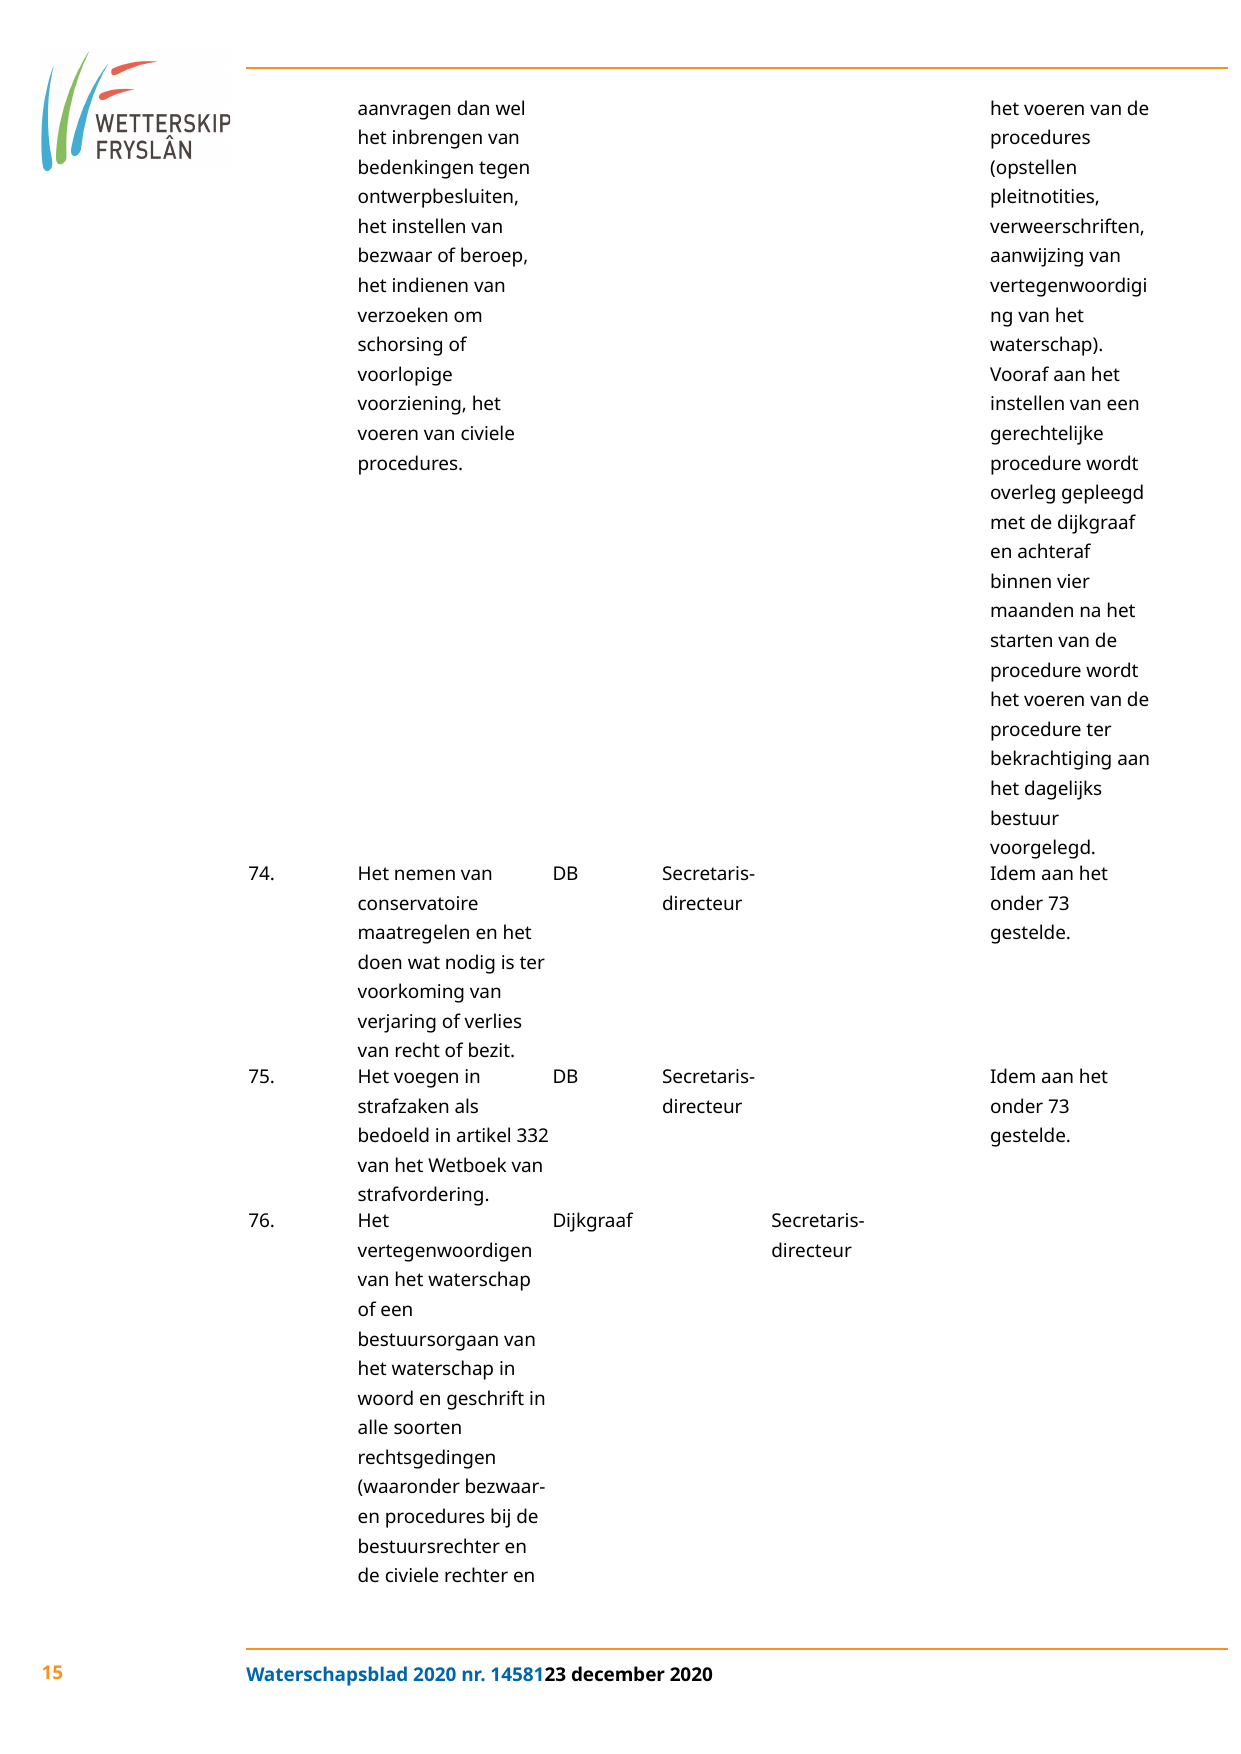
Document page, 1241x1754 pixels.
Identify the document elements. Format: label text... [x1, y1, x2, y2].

table_cell Het vertegenwoordigen van het waterschap of een bestuursorgaan van het waterschap in woord en geschrift in alle soorten rechtsgedingen (waaronder bezwaar- en procedures bij de bestuursrechter en de civiele rechter en [358, 1208, 552, 1588]
table_cell Het voegen in strafzaken als bedoeld in artikel 332 van het Wetboek van strafvordering. [358, 1063, 552, 1207]
table_cell Secretaris-directeur [662, 1063, 771, 1207]
table_cell 76. [248, 1208, 357, 1588]
picture [41, 47, 231, 172]
table_cell Secretaris-directeur [662, 860, 771, 1063]
table_cell [662, 1208, 771, 1588]
table_cell [881, 1063, 990, 1207]
table_cell [990, 1208, 1152, 1588]
table_cell Idem aan het onder 73 gestelde. [990, 1063, 1152, 1207]
table_cell DB [552, 860, 662, 1063]
table_cell [552, 95, 662, 860]
table_cell Idem aan het onder 73 gestelde. [990, 860, 1152, 1063]
table_cell [881, 860, 990, 1063]
table_cell Secretaris-directeur [771, 1208, 881, 1588]
table_cell [248, 95, 357, 860]
table_cell [881, 95, 990, 860]
table_cell Dijkgraaf [552, 1208, 662, 1588]
table_cell DB [552, 1063, 662, 1207]
table_cell [881, 1208, 990, 1588]
table_cell [771, 95, 881, 860]
table_cell aanvragen dan wel het inbrengen van bedenkingen tegen ontwerpbesluiten, het instellen van bezwaar of beroep, het indienen van verzoeken om schorsing of voorlopige voorziening, het voeren van civiele procedures. [358, 95, 552, 860]
table_cell 75. [248, 1063, 357, 1207]
table_cell [771, 1063, 881, 1207]
table_cell [662, 95, 771, 860]
table_cell 74. [248, 860, 357, 1063]
table_cell het voeren van de procedures (opstellen pleitnotities, verweerschriften, aanwijzing van vertegenwoordiging van het waterschap). Vooraf aan het instellen van een gerechtelijke procedure wordt overleg gepleegd met de dijkgraaf en achteraf binnen vier maanden na het starten van de procedure wordt het voeren van de procedure ter bekrachtiging aan het dagelijks bestuur voorgelegd. [990, 95, 1152, 860]
table_cell [771, 860, 881, 1063]
table_cell Het nemen van conservatoire maatregelen en het doen wat nodig is ter voorkoming van verjaring of verlies van recht of bezit. [358, 860, 552, 1063]
